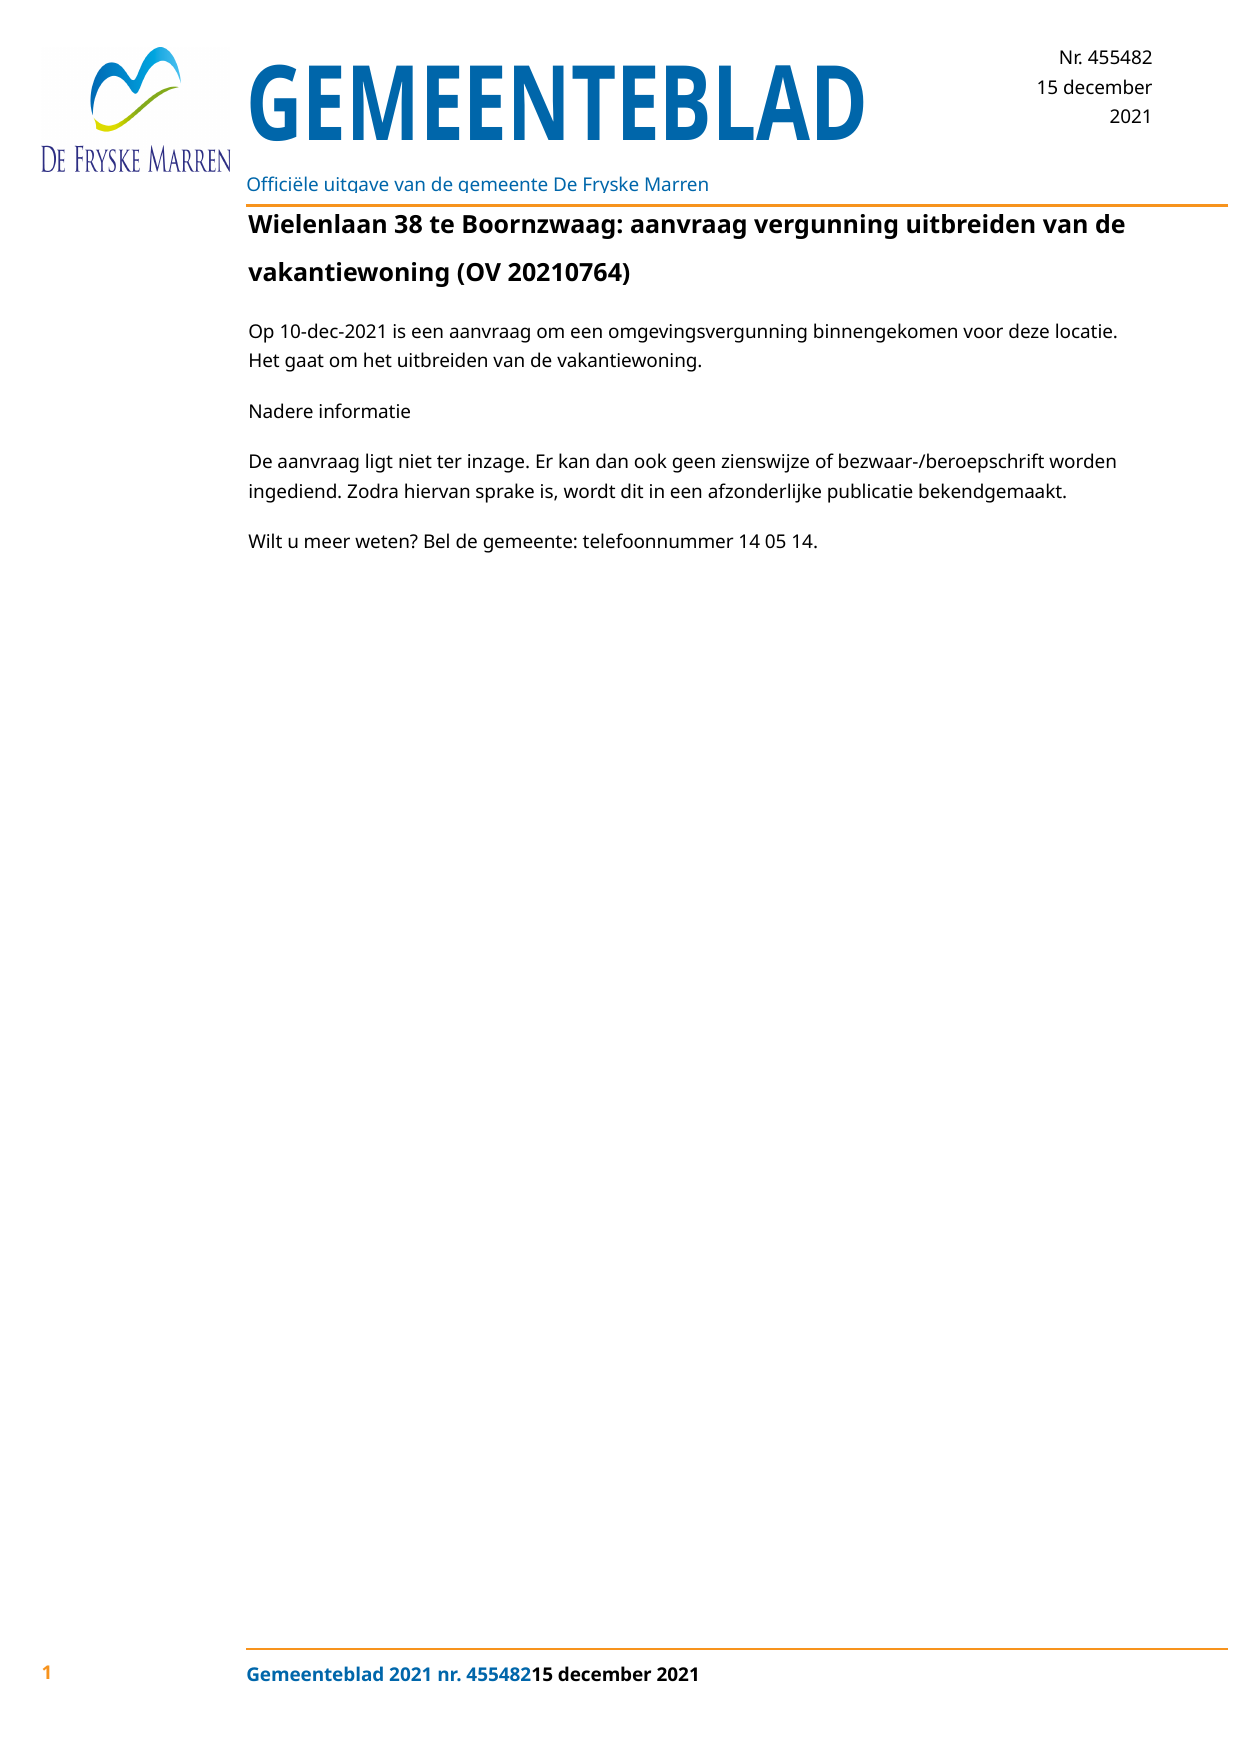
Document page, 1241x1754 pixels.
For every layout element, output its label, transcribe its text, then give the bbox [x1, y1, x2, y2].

text Wilt u meer weten? Bel de gemeente: telefoonnummer 14 05 14. [248, 528, 1152, 554]
text Wielenlaan 38 te Boornzwaag: aanvraag vergunning uitbreiden van de vakantiewoning (OV 20210764) [248, 207, 1152, 288]
text Nadere informatie [248, 398, 1152, 424]
picture [41, 47, 231, 172]
text De aanvraag ligt niet ter inzage. Er kan dan ook geen zienswijze of bezwaar-/beroepschrift worden ingediend. Zodra hiervan sprake is, wordt dit in een afzonderlijke publicatie bekendgemaakt. [248, 448, 1152, 504]
text Op 10-dec-2021 is een aanvraag om een omgevingsvergunning binnengekomen voor deze locatie. Het gaat om het uitbreiden van de vakantiewoning. [248, 318, 1152, 373]
